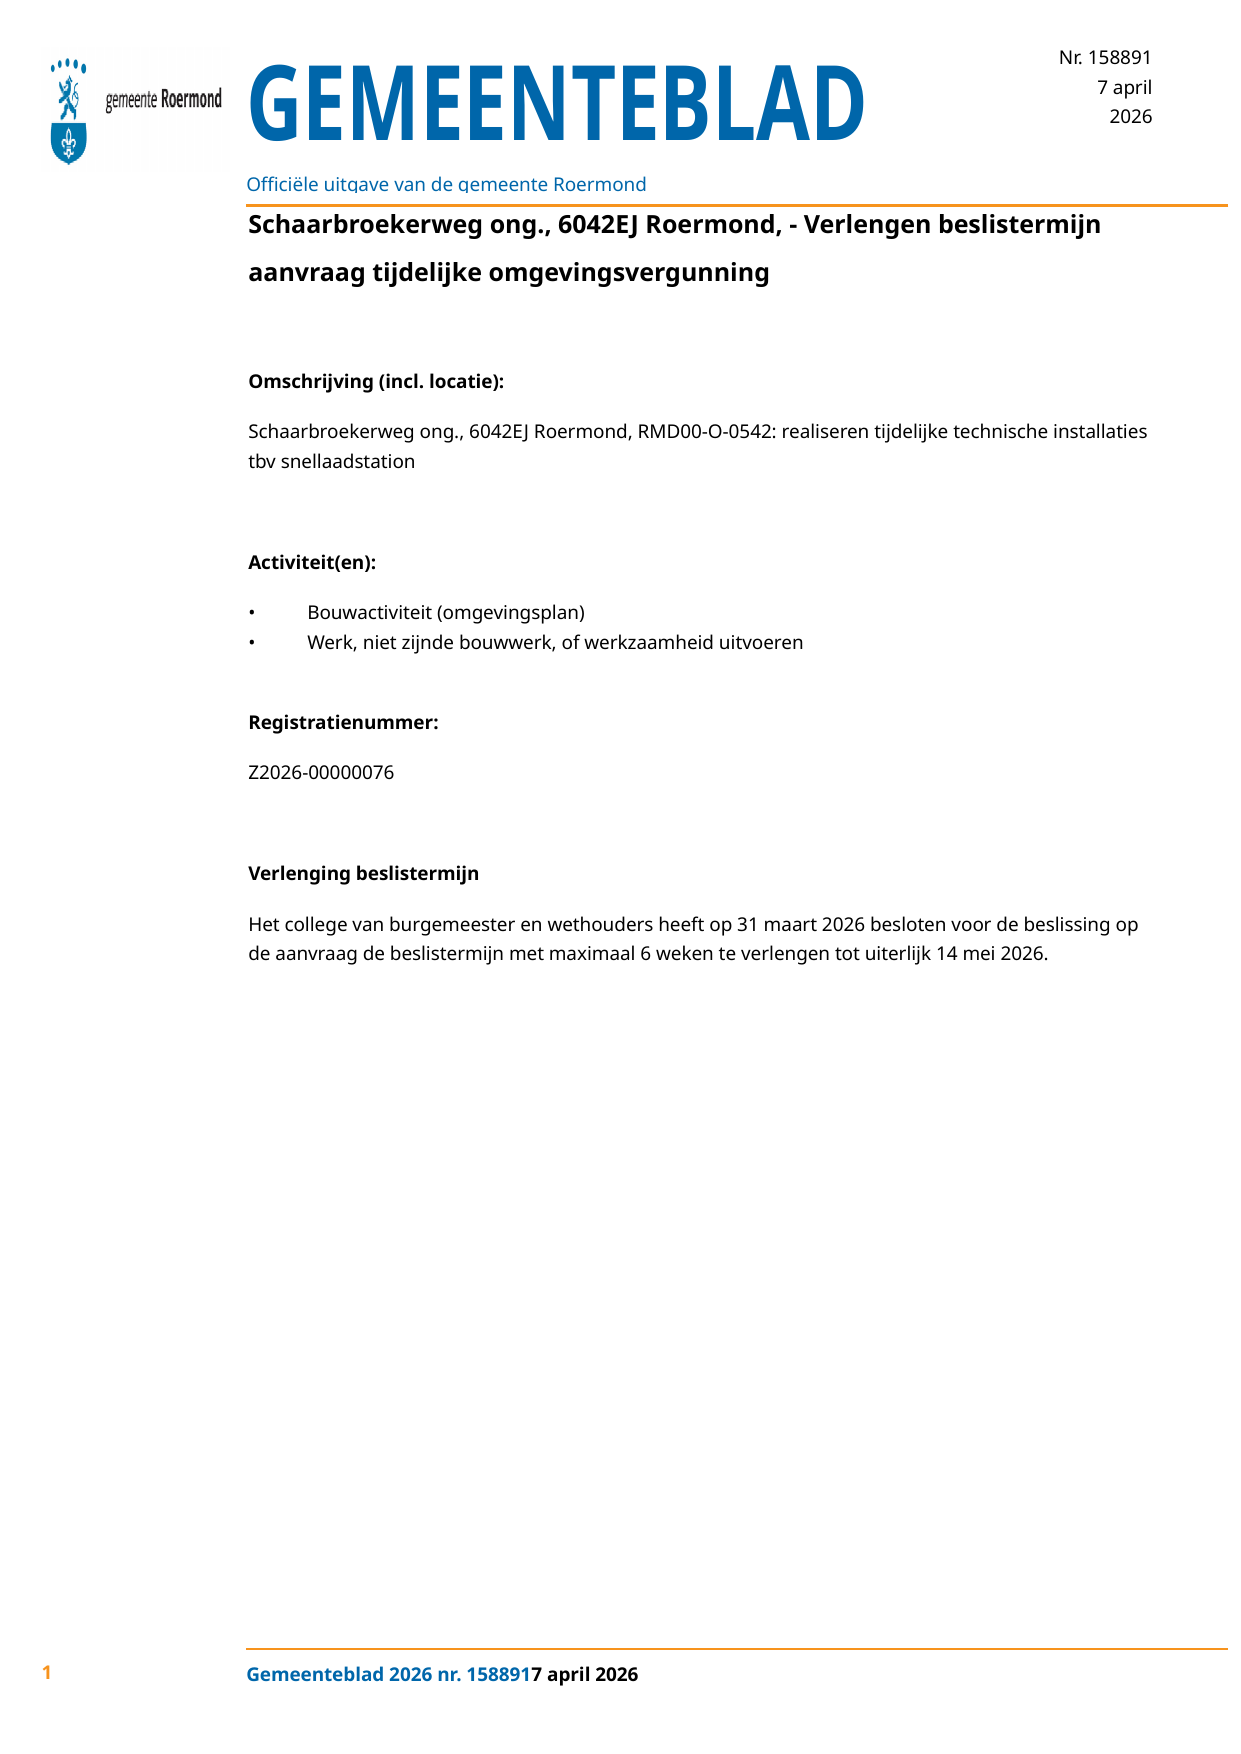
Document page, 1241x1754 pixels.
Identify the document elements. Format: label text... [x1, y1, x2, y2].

picture [41, 47, 231, 172]
text Verlenging beslistermijn [248, 860, 1152, 886]
text Het college van burgemeester en wethouders heeft op 31 maart 2026 besloten voor de beslissing op de aanvraag de beslistermijn met maximaal 6 weken te verlengen tot uiterlijk 14 mei 2026. [248, 911, 1152, 966]
text Omschrijving (incl. locatie): [248, 368, 1152, 394]
text Registratienummer: [248, 709, 1152, 735]
list Bouwactiviteit (omgevingsplan) [248, 599, 1152, 625]
text Activiteit(en): [248, 549, 1152, 575]
list Werk, niet zijnde bouwwerk, of werkzaamheid uitvoeren [248, 629, 1152, 655]
text Schaarbroekerweg ong., 6042EJ Roermond, RMD00-O-0542: realiseren tijdelijke technische installaties tbv snellaadstation [248, 419, 1152, 474]
text Schaarbroekerweg ong., 6042EJ Roermond, - Verlengen beslistermijn aanvraag tijdelijke omgevingsvergunning [248, 207, 1152, 288]
text Z2026-00000076 [248, 759, 1152, 785]
